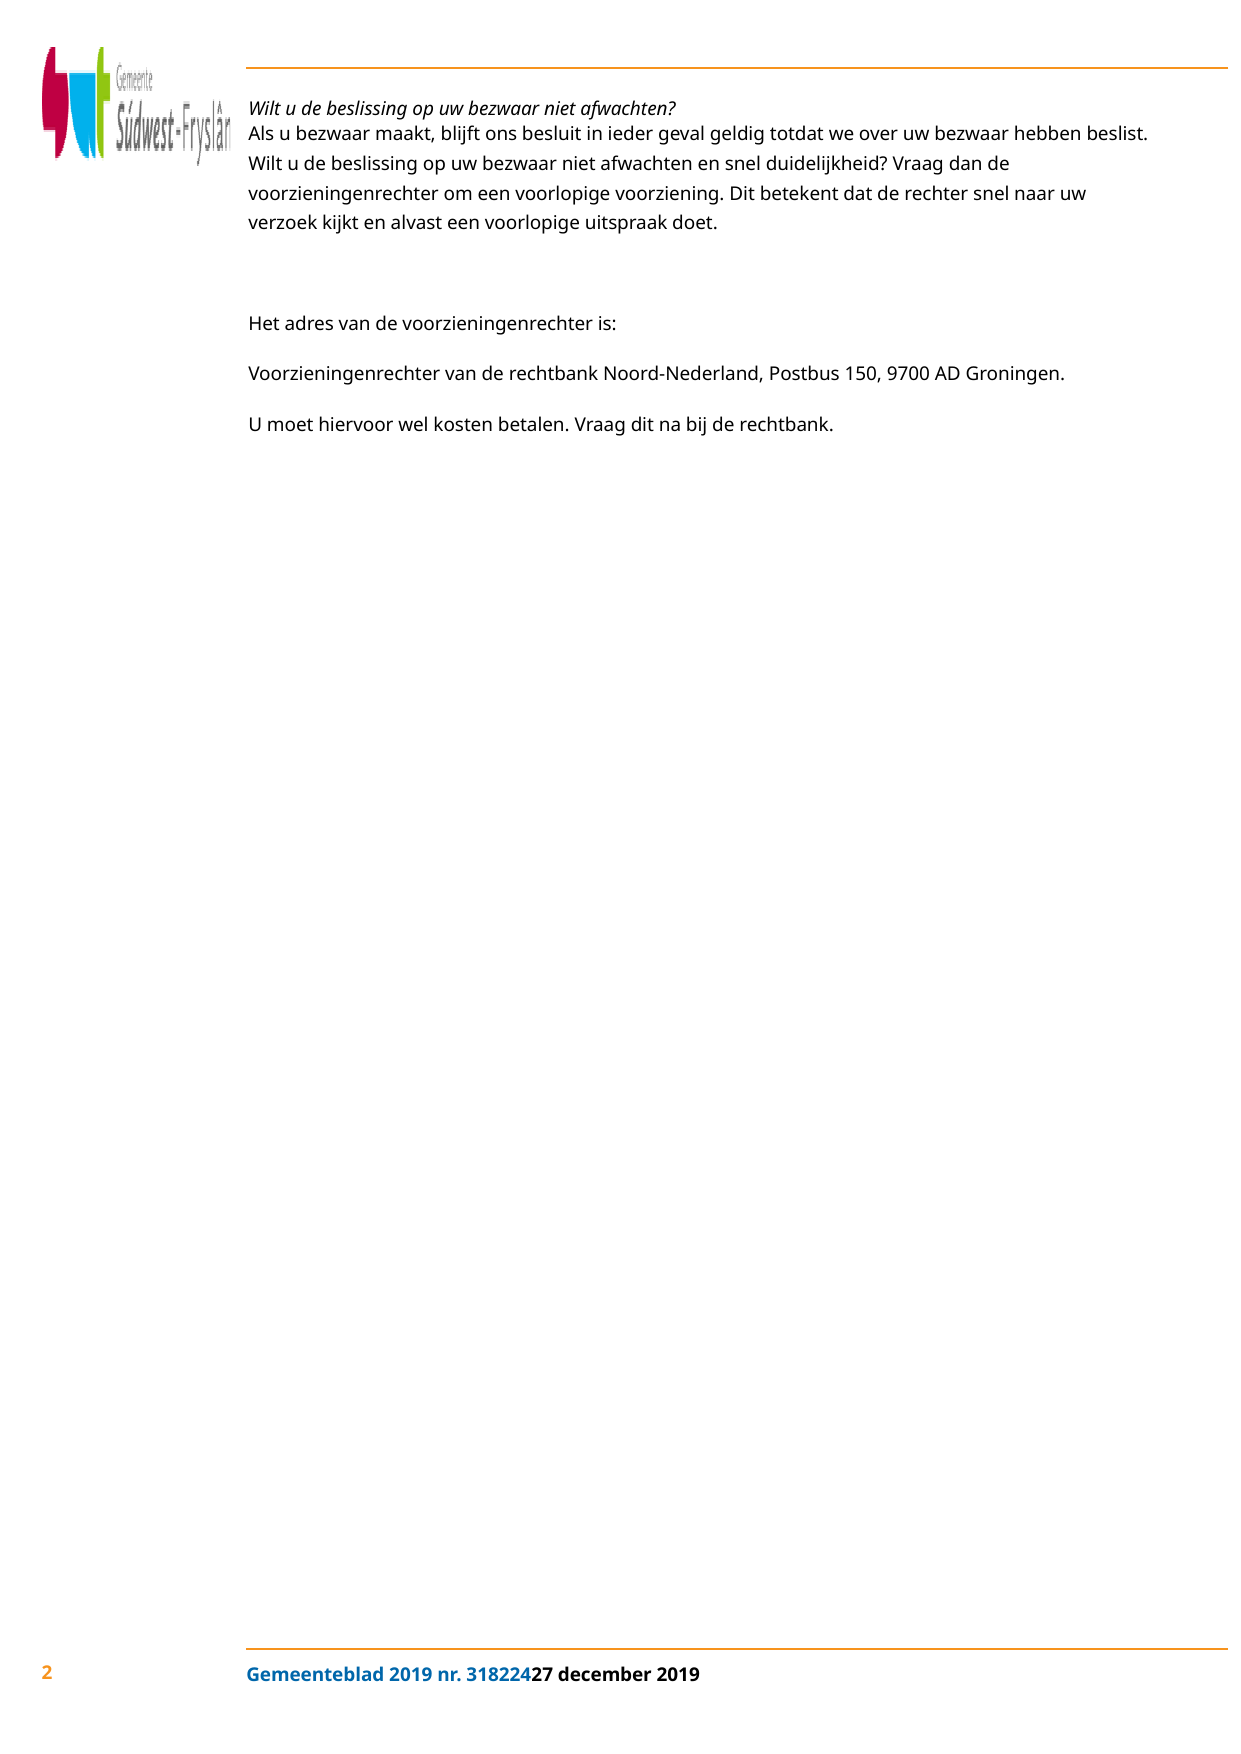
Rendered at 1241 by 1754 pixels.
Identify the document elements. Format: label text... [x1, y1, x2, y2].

text Het adres van de voorzieningenrechter is: [248, 310, 1152, 336]
text Voorzieningenrechter van de rechtbank Noord-Nederland, Postbus 150, 9700 AD Groningen. [248, 361, 1152, 386]
text U moet hiervoor wel kosten betalen. Vraag dit na bij de rechtbank. [248, 411, 1152, 437]
picture [41, 47, 231, 172]
text Als u bezwaar maakt, blijft ons besluit in ieder geval geldig totdat we over uw bezwaar hebben beslist. Wilt u de beslissing op uw bezwaar niet afwachten en snel duidelijkheid? Vraag dan de voorzieningenrechter om een voorlopige voorziening. Dit betekent dat de rechter snel naar uw verzoek kijkt en alvast een voorlopige uitspraak doet. [248, 121, 1152, 235]
text Wilt u de beslissing op uw bezwaar niet afwachten? [248, 95, 1152, 121]
